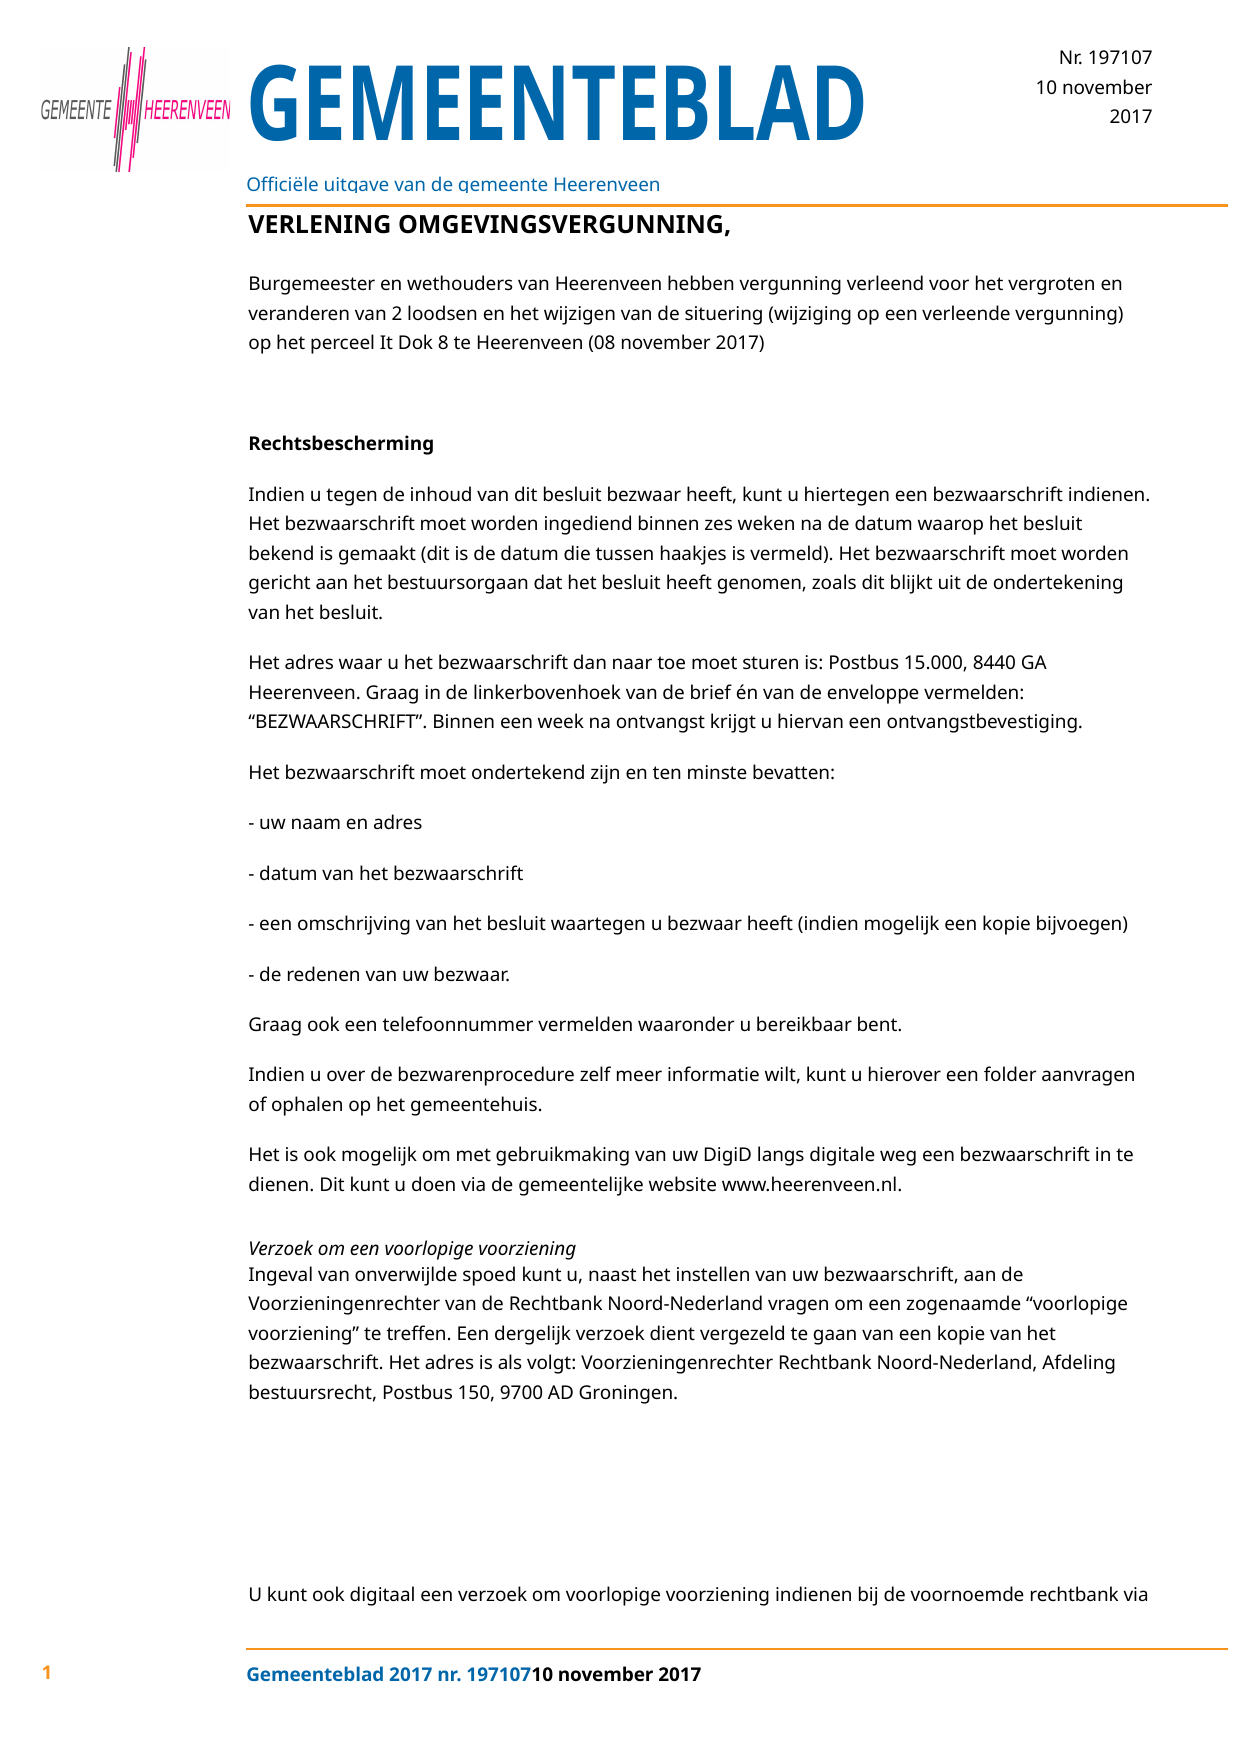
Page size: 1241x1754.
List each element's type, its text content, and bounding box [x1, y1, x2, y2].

text Indien u over de bezwarenprocedure zelf meer informatie wilt, kunt u hierover een folder aanvragen of ophalen op het gemeentehuis. [248, 1062, 1152, 1117]
text Indien u tegen de inhoud van dit besluit bezwaar heeft, kunt u hiertegen een bezwaarschrift indienen. Het bezwaarschrift moet worden ingediend binnen zes weken na de datum waarop het besluit bekend is gemaakt (dit is de datum die tussen haakjes is vermeld). Het bezwaarschrift moet worden gericht aan het bestuursorgaan dat het besluit heeft genomen, zoals dit blijkt uit de ondertekening van het besluit. [248, 481, 1152, 625]
text - een omschrijving van het besluit waartegen u bezwaar heeft (indien mogelijk een kopie bijvoegen) [248, 910, 1152, 936]
text Het bezwaarschrift moet ondertekend zijn en ten minste bevatten: [248, 759, 1152, 785]
text Verzoek om een voorlopige voorziening [248, 1235, 1152, 1261]
text Graag ook een telefoonnummer vermelden waaronder u bereikbaar bent. [248, 1011, 1152, 1037]
text Ingeval van onverwijlde spoed kunt u, naast het instellen van uw bezwaarschrift, aan de Voorzieningenrechter van de Rechtbank Noord-Nederland vragen om een zogenaamde “voorlopige voorziening” te treffen. Een dergelijk verzoek dient vergezeld te gaan van een kopie van het bezwaarschrift. Het adres is als volgt: Voorzieningenrechter Rechtbank Noord-Nederland, Afdeling bestuursrecht, Postbus 150, 9700 AD Groningen. [248, 1261, 1152, 1405]
picture [41, 47, 231, 172]
text VERLENING OMGEVINGSVERGUNNING, [248, 207, 1152, 241]
text U kunt ook digitaal een verzoek om voorlopige voorziening indienen bij de voornoemde rechtbank via [248, 1581, 1152, 1607]
text - uw naam en adres [248, 809, 1152, 835]
text - datum van het bezwaarschrift [248, 860, 1152, 886]
text Burgemeester en wethouders van Heerenveen hebben vergunning verleend voor het vergroten en veranderen van 2 loodsen en het wijzigen van de situering (wijziging op een verleende vergunning) op het perceel It Dok 8 te Heerenveen (08 november 2017) [248, 270, 1152, 355]
text Het is ook mogelijk om met gebruikmaking van uw DigiD langs digitale weg een bezwaarschrift in te dienen. Dit kunt u doen via de gemeentelijke website www.heerenveen.nl. [248, 1142, 1152, 1197]
text Rechtsbescherming [248, 430, 1152, 456]
text Het adres waar u het bezwaarschrift dan naar toe moet sturen is: Postbus 15.000, 8440 GA Heerenveen. Graag in de linkerbovenhoek van de brief én van de enveloppe vermelden: “BEZWAARSCHRIFT”. Binnen een week na ontvangst krijgt u hiervan een ontvangstbevestiging. [248, 649, 1152, 734]
text - de redenen van uw bezwaar. [248, 961, 1152, 986]
